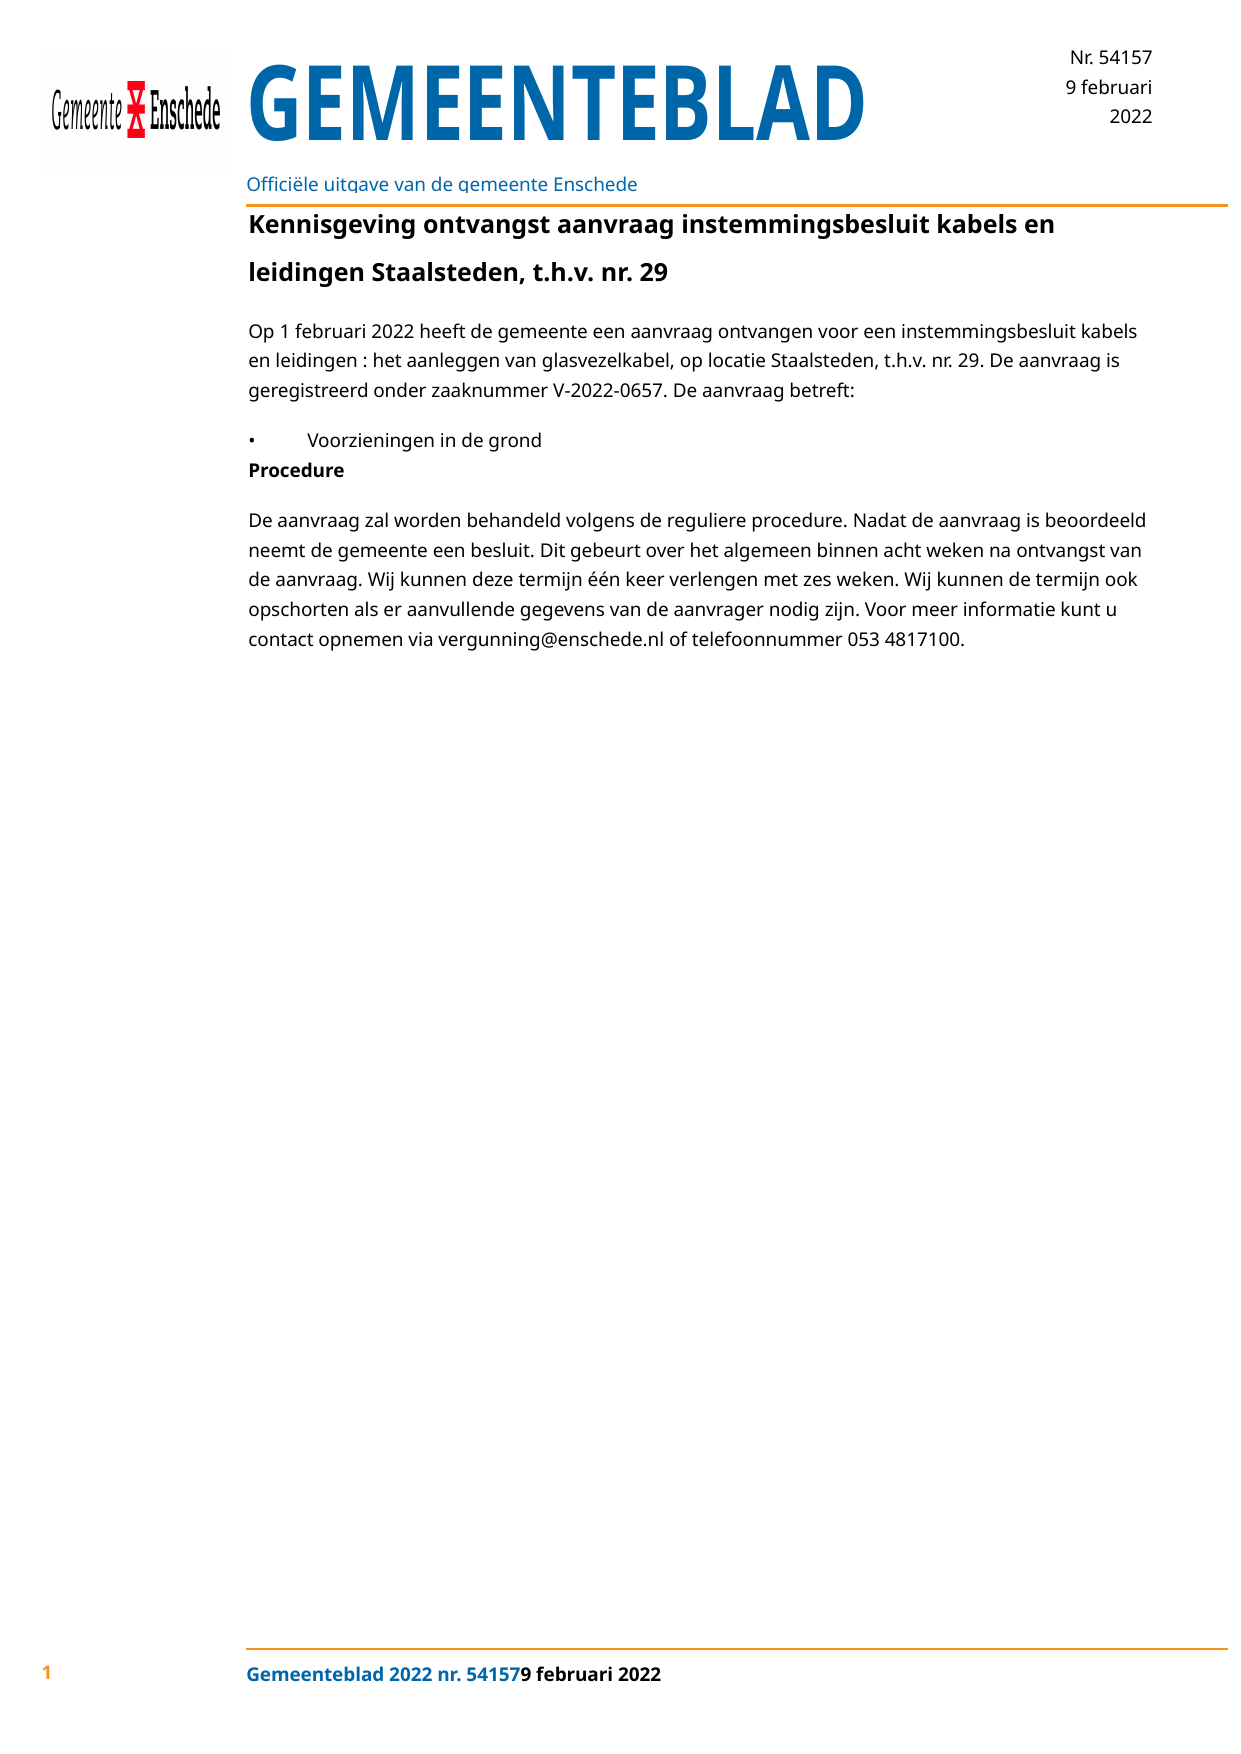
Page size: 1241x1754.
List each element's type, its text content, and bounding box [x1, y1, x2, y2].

list Voorzieningen in de grond [248, 427, 1152, 453]
text De aanvraag zal worden behandeld volgens de reguliere procedure. Nadat de aanvraag is beoordeeld neemt de gemeente een besluit. Dit gebeurt over het algemeen binnen acht weken na ontvangst van de aanvraag. Wij kunnen deze termijn één keer verlengen met zes weken. Wij kunnen de termijn ook opschorten als er aanvullende gegevens van de aanvrager nodig zijn. Voor meer informatie kunt u contact opnemen via vergunning@enschede.nl of telefoonnummer 053 4817100. [248, 507, 1152, 652]
text Op 1 februari 2022 heeft de gemeente een aanvraag ontvangen voor een instemmingsbesluit kabels en leidingen : het aanleggen van glasvezelkabel, op locatie Staalsteden, t.h.v. nr. 29. De aanvraag is geregistreerd onder zaaknummer V-2022-0657. De aanvraag betreft: [248, 318, 1152, 403]
text Kennisgeving ontvangst aanvraag instemmingsbesluit kabels en leidingen Staalsteden, t.h.v. nr. 29 [248, 207, 1152, 288]
text Procedure [248, 457, 1152, 483]
picture [41, 47, 231, 172]
